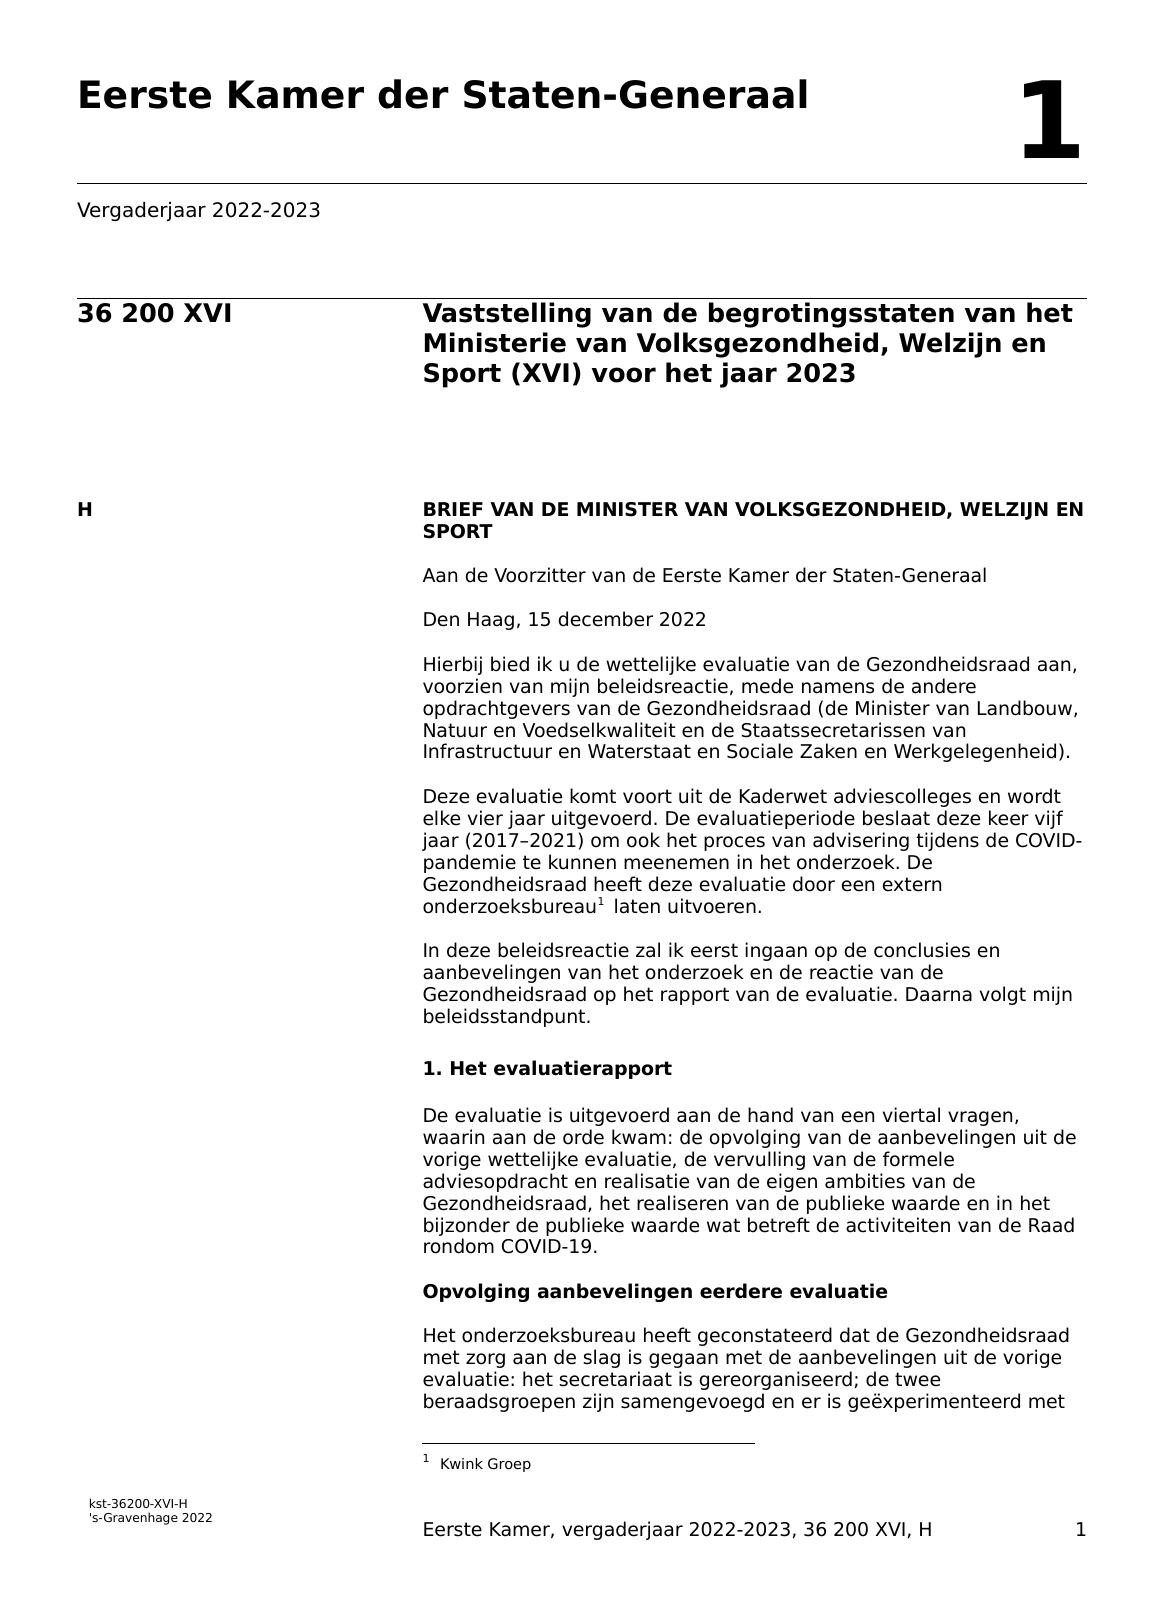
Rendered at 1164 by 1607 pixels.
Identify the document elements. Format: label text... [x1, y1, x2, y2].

subtitle H BRIEF VAN DE MINISTER VAN VOLKSGEZONDHEID, WELZIJN EN SPORT [77, 499, 1087, 543]
table_header Eerste Kamer der Staten-Generaal [77, 59, 886, 183]
subtitle 36 200 XVI Vaststelling van de begrotingsstaten van het Ministerie van Volksgezondheid, Welzijn en Sport (XVI) voor het jaar 2023 [77, 299, 1087, 388]
table_cell Vergaderjaar 2022-2023 [77, 184, 1087, 298]
text kst-36200-XVI-H [88, 1497, 323, 1511]
text Hierbij bied ik u de wettelijke evaluatie van de Gezondheidsraad aan, voorzien van mijn beleidsreactie, mede namens de andere opdrachtgevers van de Gezondheidsraad (de Minister van Landbouw, Natuur en Voedselkwaliteit en de Staatssecretarissen van Infrastructuur en Waterstaat en Sociale Zaken en Werkgelegenheid). [422, 653, 1087, 763]
text Het onderzoeksbureau heeft geconstateerd dat de Gezondheidsraad met zorg aan de slag is gegaan met de aanbevelingen uit de vorige evaluatie: het secretariaat is gereorganiseerd; de twee beraadsgroepen zijn samengevoegd en er is geëxperimenteerd met [422, 1325, 1087, 1413]
text In deze beleidsreactie zal ik eerst ingaan op de conclusies en aanbevelingen van het onderzoek en de reactie van de Gezondheidsraad op het rapport van de evaluatie. Daarna volgt mijn beleidsstandpunt. [422, 940, 1087, 1028]
text Den Haag, 15 december 2022 [422, 609, 1087, 631]
text Aan de Voorzitter van de Eerste Kamer der Staten-Generaal [422, 565, 1087, 587]
text Kwink Groep [422, 1452, 1087, 1474]
subtitle 1. Het evaluatierapport [422, 1058, 1087, 1079]
text Deze evaluatie komt voort uit de Kaderwet adviescolleges en wordt elke vier jaar uitgevoerd. De evaluatieperiode beslaat deze keer vijf jaar (2017–2021) om ook het proces van advisering tijdens de COVID-pandemie te kunnen meenemen in het onderzoek. De Gezondheidsraad heeft deze evaluatie door een extern onderzoeksbureau laten uitvoeren. [422, 786, 1087, 917]
table_header 1 [886, 59, 1087, 183]
subtitle Opvolging aanbevelingen eerdere evaluatie [422, 1281, 1087, 1303]
text De evaluatie is uitgevoerd aan de hand van een viertal vragen, waarin aan de orde kwam: de opvolging van de aanbevelingen uit de vorige wettelijke evaluatie, de vervulling van de formele adviesopdracht en realisatie van de eigen ambities van de Gezondheidsraad, het realiseren van de publieke waarde en in het bijzonder de publieke waarde wat betreft de activiteiten van de Raad rondom COVID-19. [422, 1104, 1087, 1258]
text 's-Gravenhage 2022 [88, 1511, 323, 1525]
